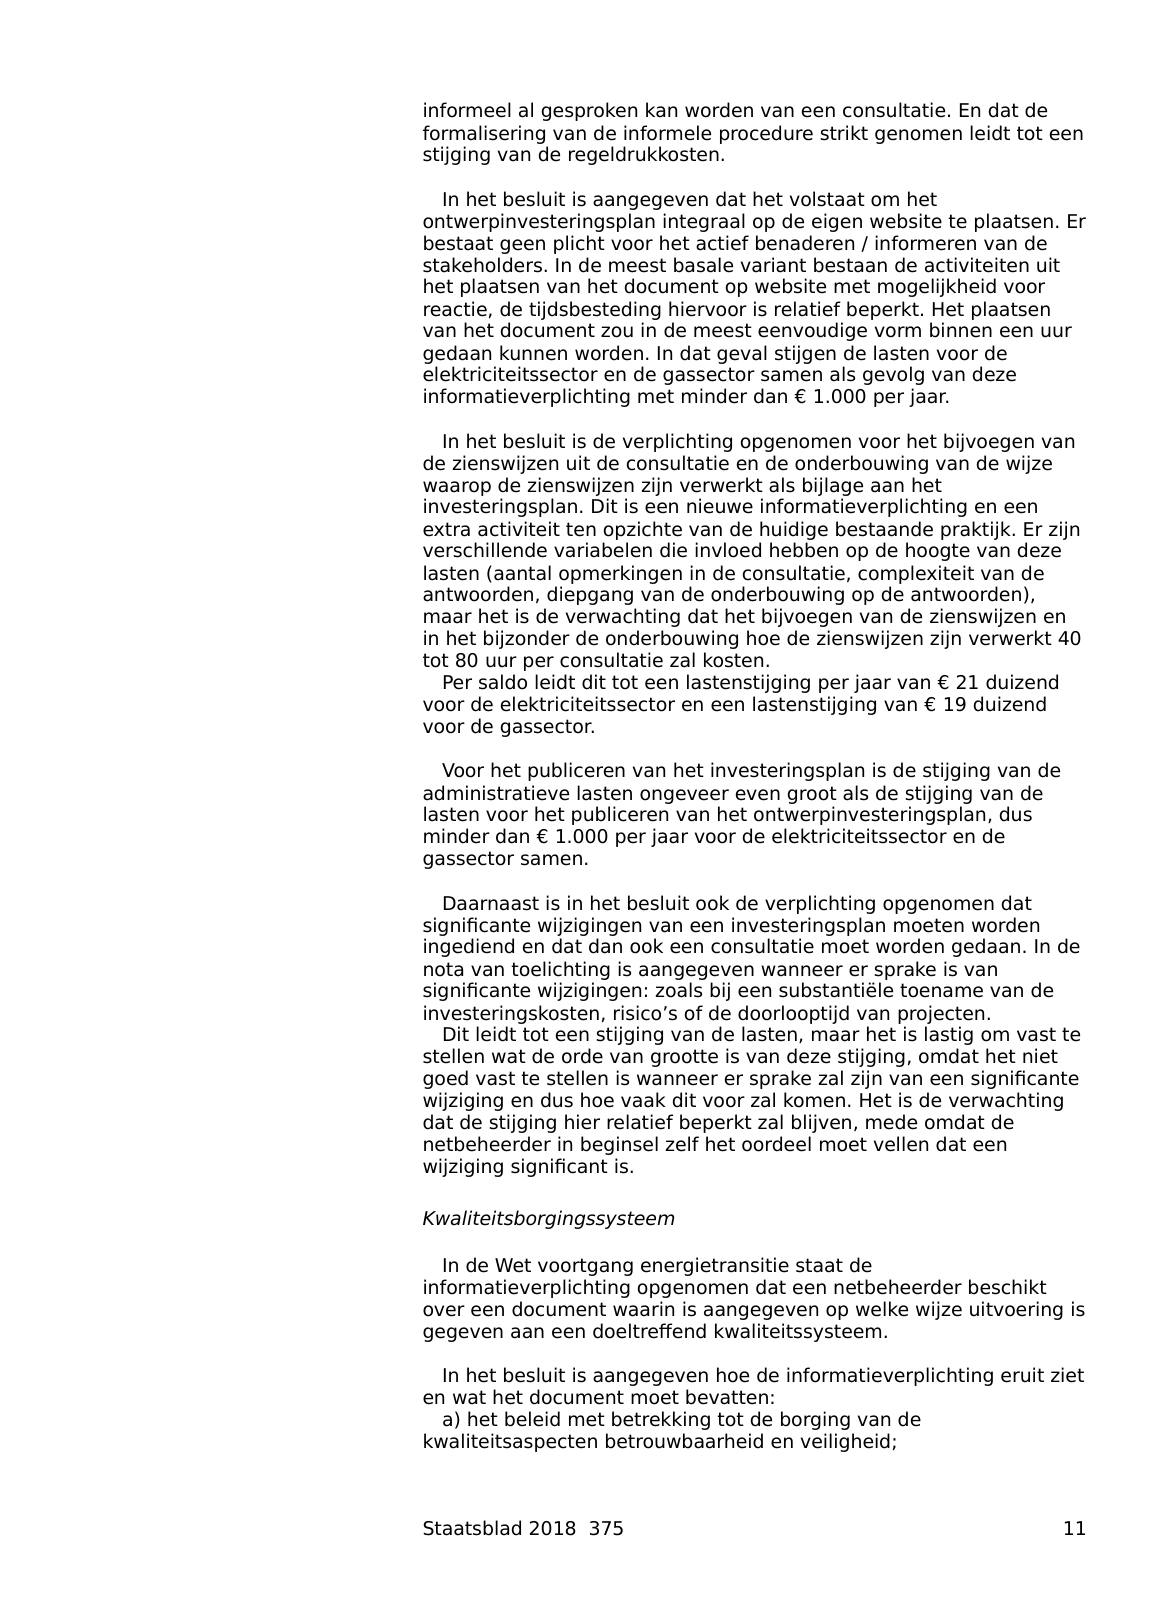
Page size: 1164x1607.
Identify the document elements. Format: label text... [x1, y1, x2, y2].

text a) het beleid met betrekking tot de borging van de kwaliteitsaspecten betrouwbaarheid en veiligheid; [422, 1409, 1087, 1453]
text In het besluit is de verplichting opgenomen voor het bijvoegen van de zienswijzen uit de consultatie en de onderbouwing van de wijze waarop de zienswijzen zijn verwerkt als bijlage aan het investeringsplan. Dit is een nieuwe informatieverplichting en een extra activiteit ten opzichte van de huidige bestaande praktijk. Er zijn verschillende variabelen die invloed hebben op de hoogte van deze lasten (aantal opmerkingen in de consultatie, complexiteit van de antwoorden, diepgang van de onderbouwing op de antwoorden), maar het is de verwachting dat het bijvoegen van de zienswijzen en in het bijzonder de onderbouwing hoe de zienswijzen zijn verwerkt 40 tot 80 uur per consultatie zal kosten. [422, 431, 1087, 672]
text Per saldo leidt dit tot een lastenstijging per jaar van € 21 duizend voor de elektriciteitssector en een lastenstijging van € 19 duizend voor de gassector. [422, 672, 1087, 738]
text informeel al gesproken kan worden van een consultatie. En dat de formalisering van de informele procedure strikt genomen leidt tot een stijging van de regeldrukkosten. [422, 100, 1087, 166]
subtitle Kwaliteitsborgingssysteem [422, 1208, 1087, 1230]
text In het besluit is aangegeven hoe de informatieverplichting eruit ziet en wat het document moet bevatten: [422, 1365, 1087, 1409]
text Daarnaast is in het besluit ook de verplichting opgenomen dat significante wijzigingen van een investeringsplan moeten worden ingediend en dat dan ook een consultatie moet worden gedaan. In de nota van toelichting is aangegeven wanneer er sprake is van significante wijzigingen: zoals bij een substantiële toename van de investeringskosten, risico’s of de doorlooptijd van projecten. [422, 892, 1087, 1024]
text In het besluit is aangegeven dat het volstaat om het ontwerpinvesteringsplan integraal op de eigen website te plaatsen. Er bestaat geen plicht voor het actief benaderen / informeren van de stakeholders. In de meest basale variant bestaan de activiteiten uit het plaatsen van het document op website met mogelijkheid voor reactie, de tijdsbesteding hiervoor is relatief beperkt. Het plaatsen van het document zou in de meest eenvoudige vorm binnen een uur gedaan kunnen worden. In dat geval stijgen de lasten voor de elektriciteitssector en de gassector samen als gevolg van deze informatieverplichting met minder dan € 1.000 per jaar. [422, 188, 1087, 408]
text Voor het publiceren van het investeringsplan is de stijging van de administratieve lasten ongeveer even groot als de stijging van de lasten voor het publiceren van het ontwerpinvesteringsplan, dus minder dan € 1.000 per jaar voor de elektriciteitssector en de gassector samen. [422, 760, 1087, 870]
text Dit leidt tot een stijging van de lasten, maar het is lastig om vast te stellen wat de orde van grootte is van deze stijging, omdat het niet goed vast te stellen is wanneer er sprake zal zijn van een significante wijziging en dus hoe vaak dit voor zal komen. Het is de verwachting dat de stijging hier relatief beperkt zal blijven, mede omdat de netbeheerder in beginsel zelf het oordeel moet vellen dat een wijziging significant is. [422, 1024, 1087, 1178]
text In de Wet voortgang energietransitie staat de informatieverplichting opgenomen dat een netbeheerder beschikt over een document waarin is aangegeven op welke wijze uitvoering is gegeven aan een doeltreffend kwaliteitssysteem. [422, 1255, 1087, 1343]
